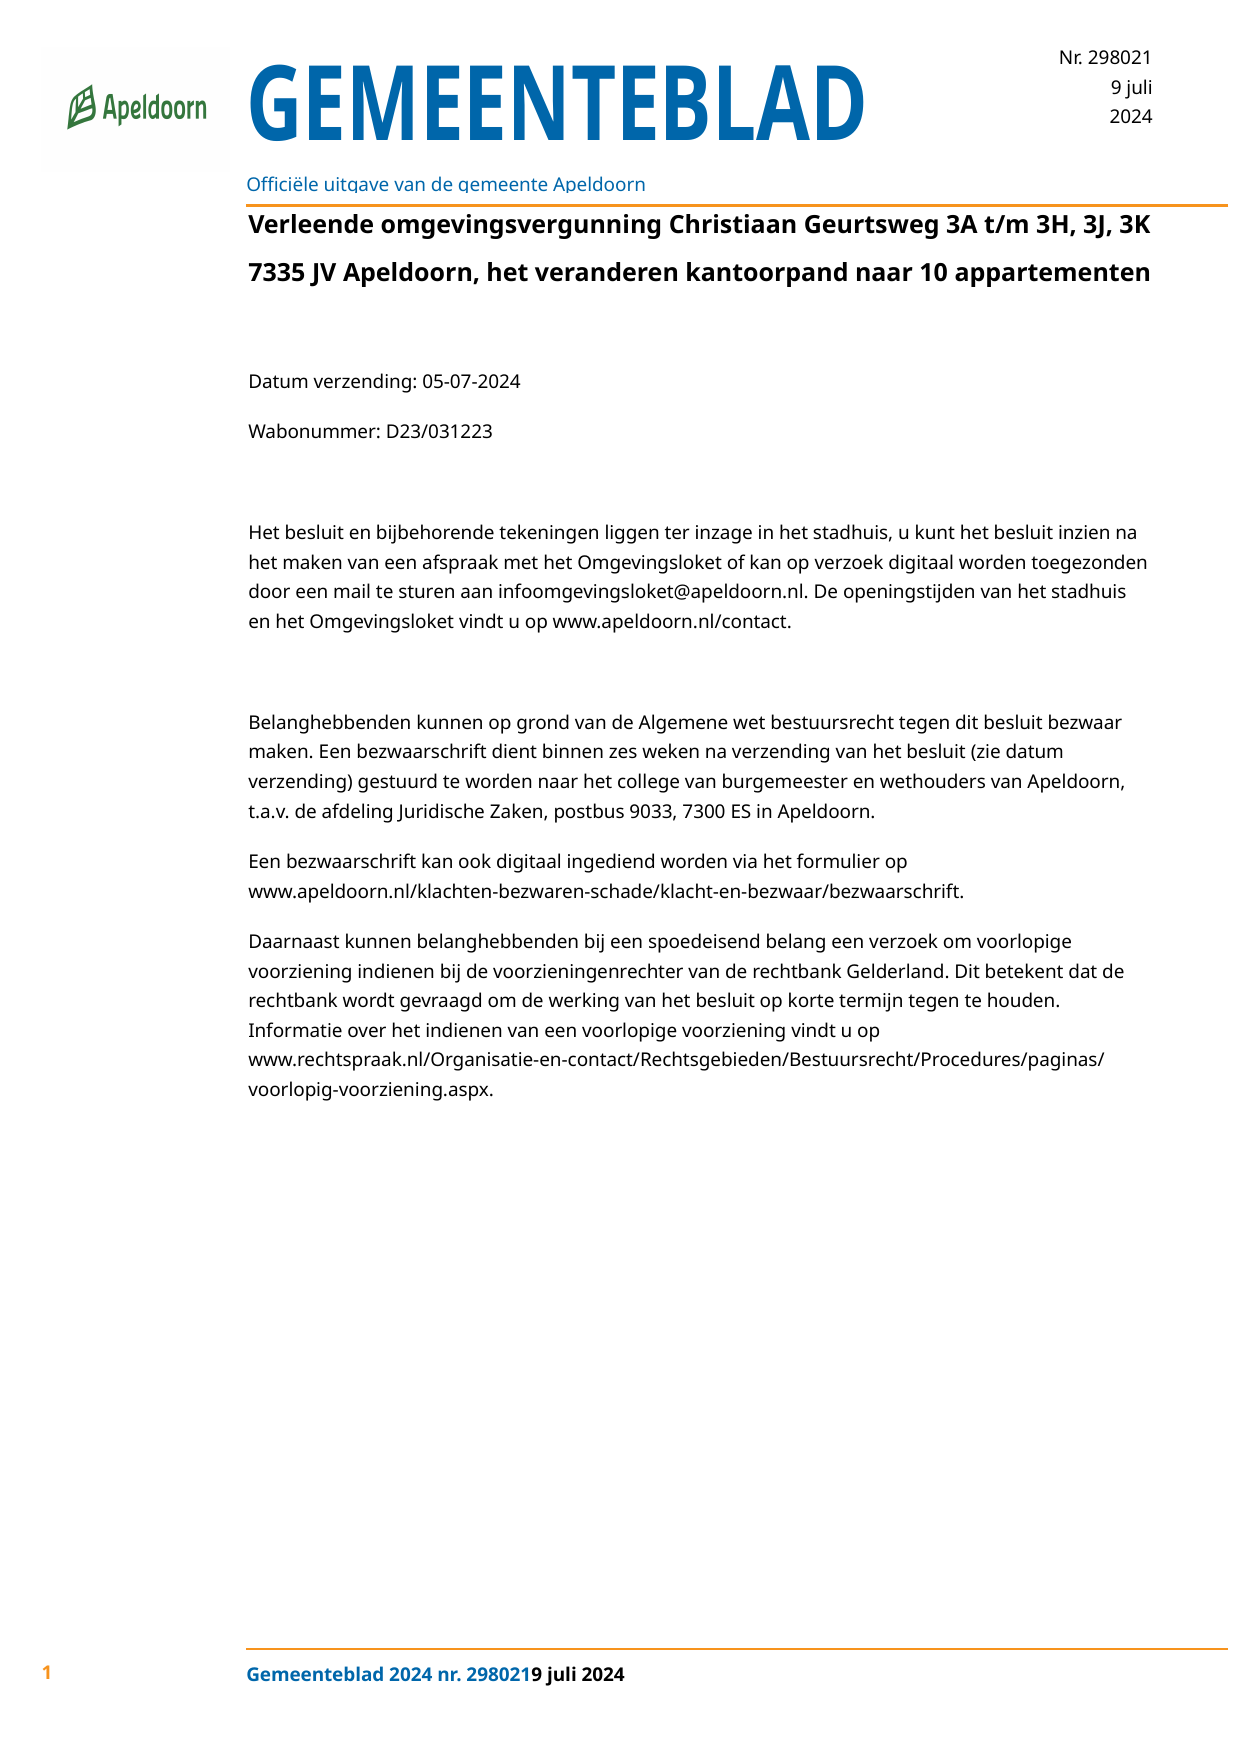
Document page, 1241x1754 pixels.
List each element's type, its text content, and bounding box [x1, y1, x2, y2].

text Verleende omgevingsvergunning Christiaan Geurtsweg 3A t/m 3H, 3J, 3K 7335 JV Apeldoorn, het veranderen kantoorpand naar 10 appartementen [248, 207, 1152, 288]
text Datum verzending: 05-07-2024 [248, 368, 1152, 394]
text Het besluit en bijbehorende tekeningen liggen ter inzage in het stadhuis, u kunt het besluit inzien na het maken van een afspraak met het Omgevingsloket of kan op verzoek digitaal worden toegezonden door een mail te sturen aan infoomgevingsloket@apeldoorn.nl. De openingstijden van het stadhuis en het Omgevingsloket vindt u op www.apeldoorn.nl/contact. [248, 519, 1152, 634]
picture [41, 47, 231, 172]
text Wabonummer: D23/031223 [248, 419, 1152, 444]
text Een bezwaarschrift kan ook digitaal ingediend worden via het formulier op www.apeldoorn.nl/klachten-bezwaren-schade/klacht-en-bezwaar/bezwaarschrift. [248, 848, 1152, 904]
text Belanghebbenden kunnen op grond van de Algemene wet bestuursrecht tegen dit besluit bezwaar maken. Een bezwaarschrift dient binnen zes weken na verzending van het besluit (zie datum verzending) gestuurd te worden naar het college van burgemeester en wethouders van Apeldoorn, t.a.v. de afdeling Juridische Zaken, postbus 9033, 7300 ES in Apeldoorn. [248, 709, 1152, 824]
text Daarnaast kunnen belanghebbenden bij een spoedeisend belang een verzoek om voorlopige voorziening indienen bij de voorzieningenrechter van de rechtbank Gelderland. Dit betekent dat de rechtbank wordt gevraagd om de werking van het besluit op korte termijn tegen te houden. Informatie over het indienen van een voorlopige voorziening vindt u op www.rechtspraak.nl/Organisatie-en-contact/Rechtsgebieden/Bestuursrecht/Procedures/paginas/voorlopig-voorziening.aspx. [248, 928, 1152, 1102]
